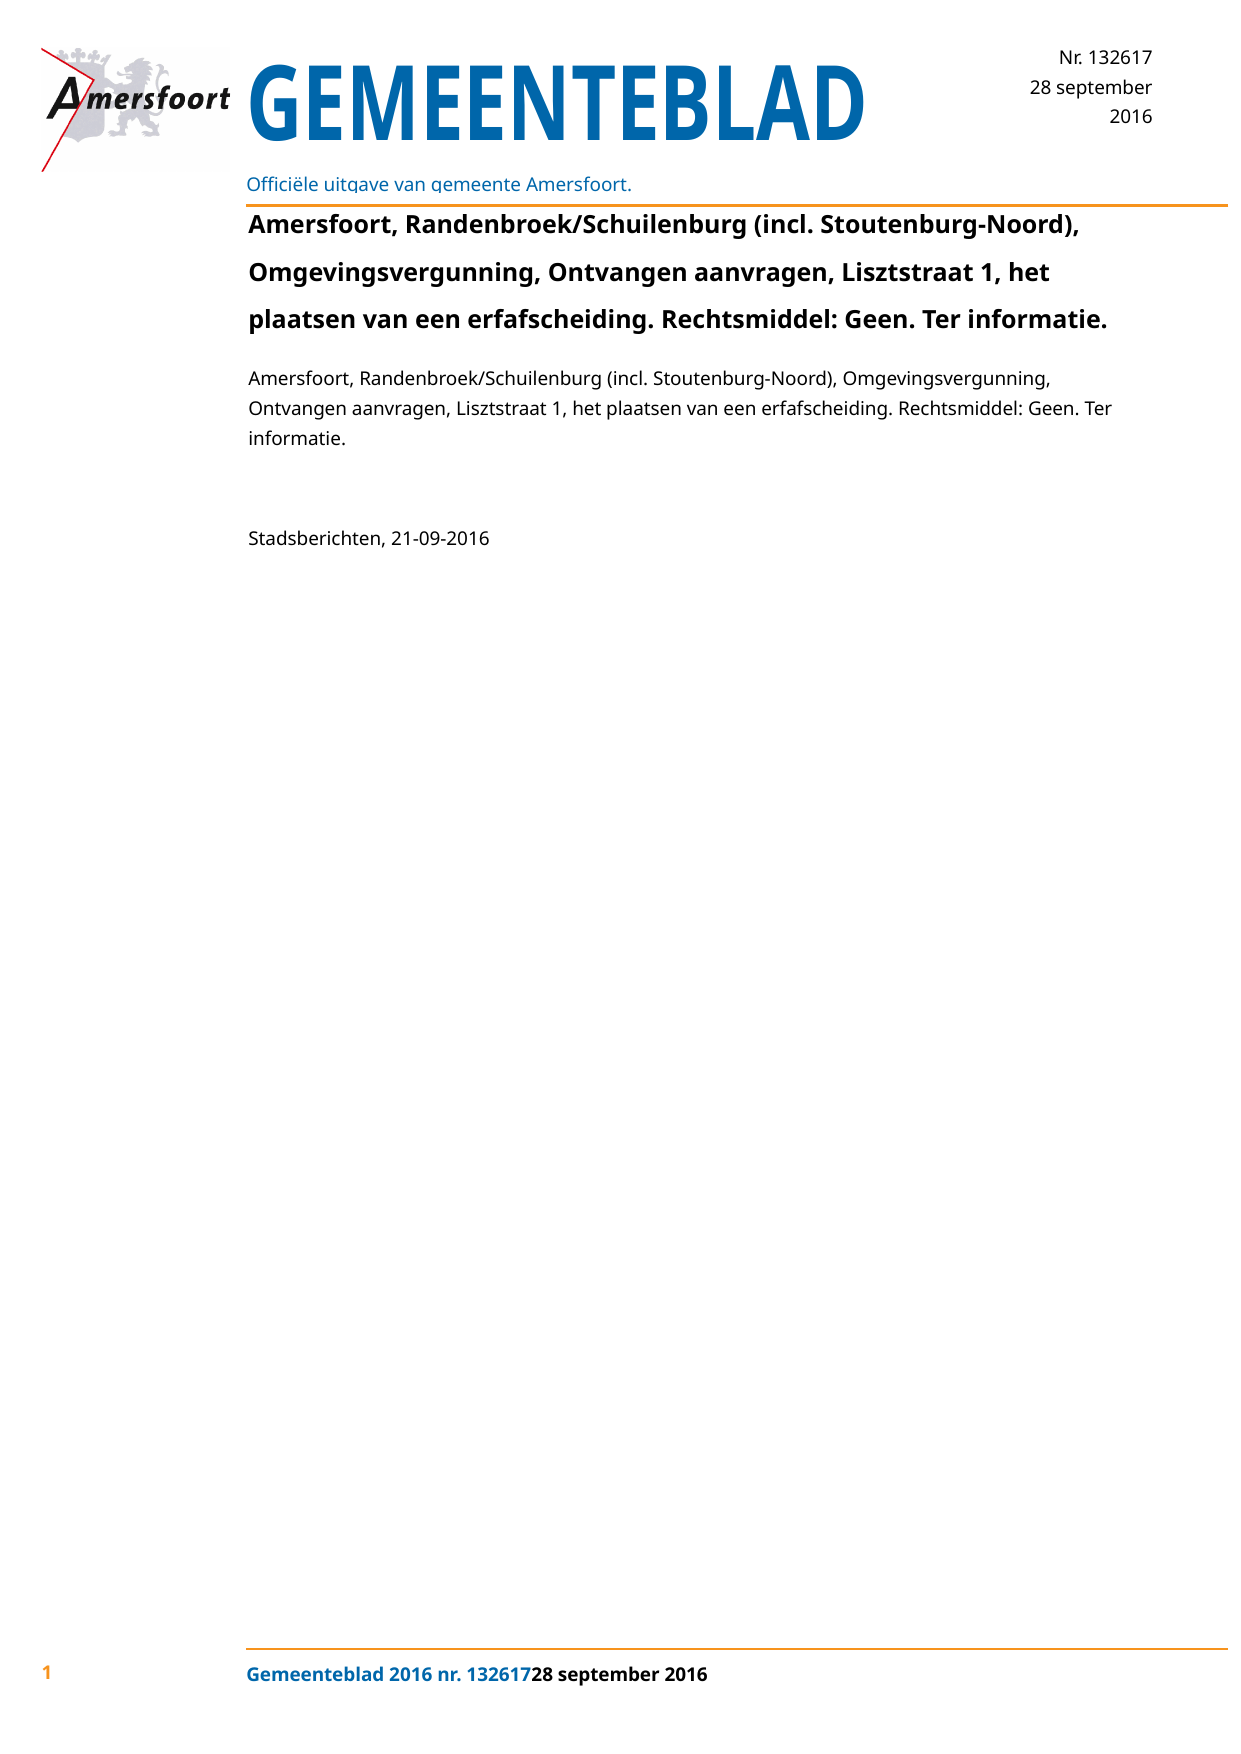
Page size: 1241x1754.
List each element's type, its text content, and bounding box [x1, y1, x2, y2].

text Amersfoort, Randenbroek/Schuilenburg (incl. Stoutenburg-Noord), Omgevingsvergunning, Ontvangen aanvragen, Lisztstraat 1, het plaatsen van een erfafscheiding. Rechtsmiddel: Geen. Ter informatie. [248, 207, 1152, 336]
picture [41, 47, 231, 172]
text Stadsberichten, 21-09-2016 [248, 526, 1152, 551]
text Amersfoort, Randenbroek/Schuilenburg (incl. Stoutenburg-Noord), Omgevingsvergunning, Ontvangen aanvragen, Lisztstraat 1, het plaatsen van een erfafscheiding. Rechtsmiddel: Geen. Ter informatie. [248, 366, 1152, 450]
